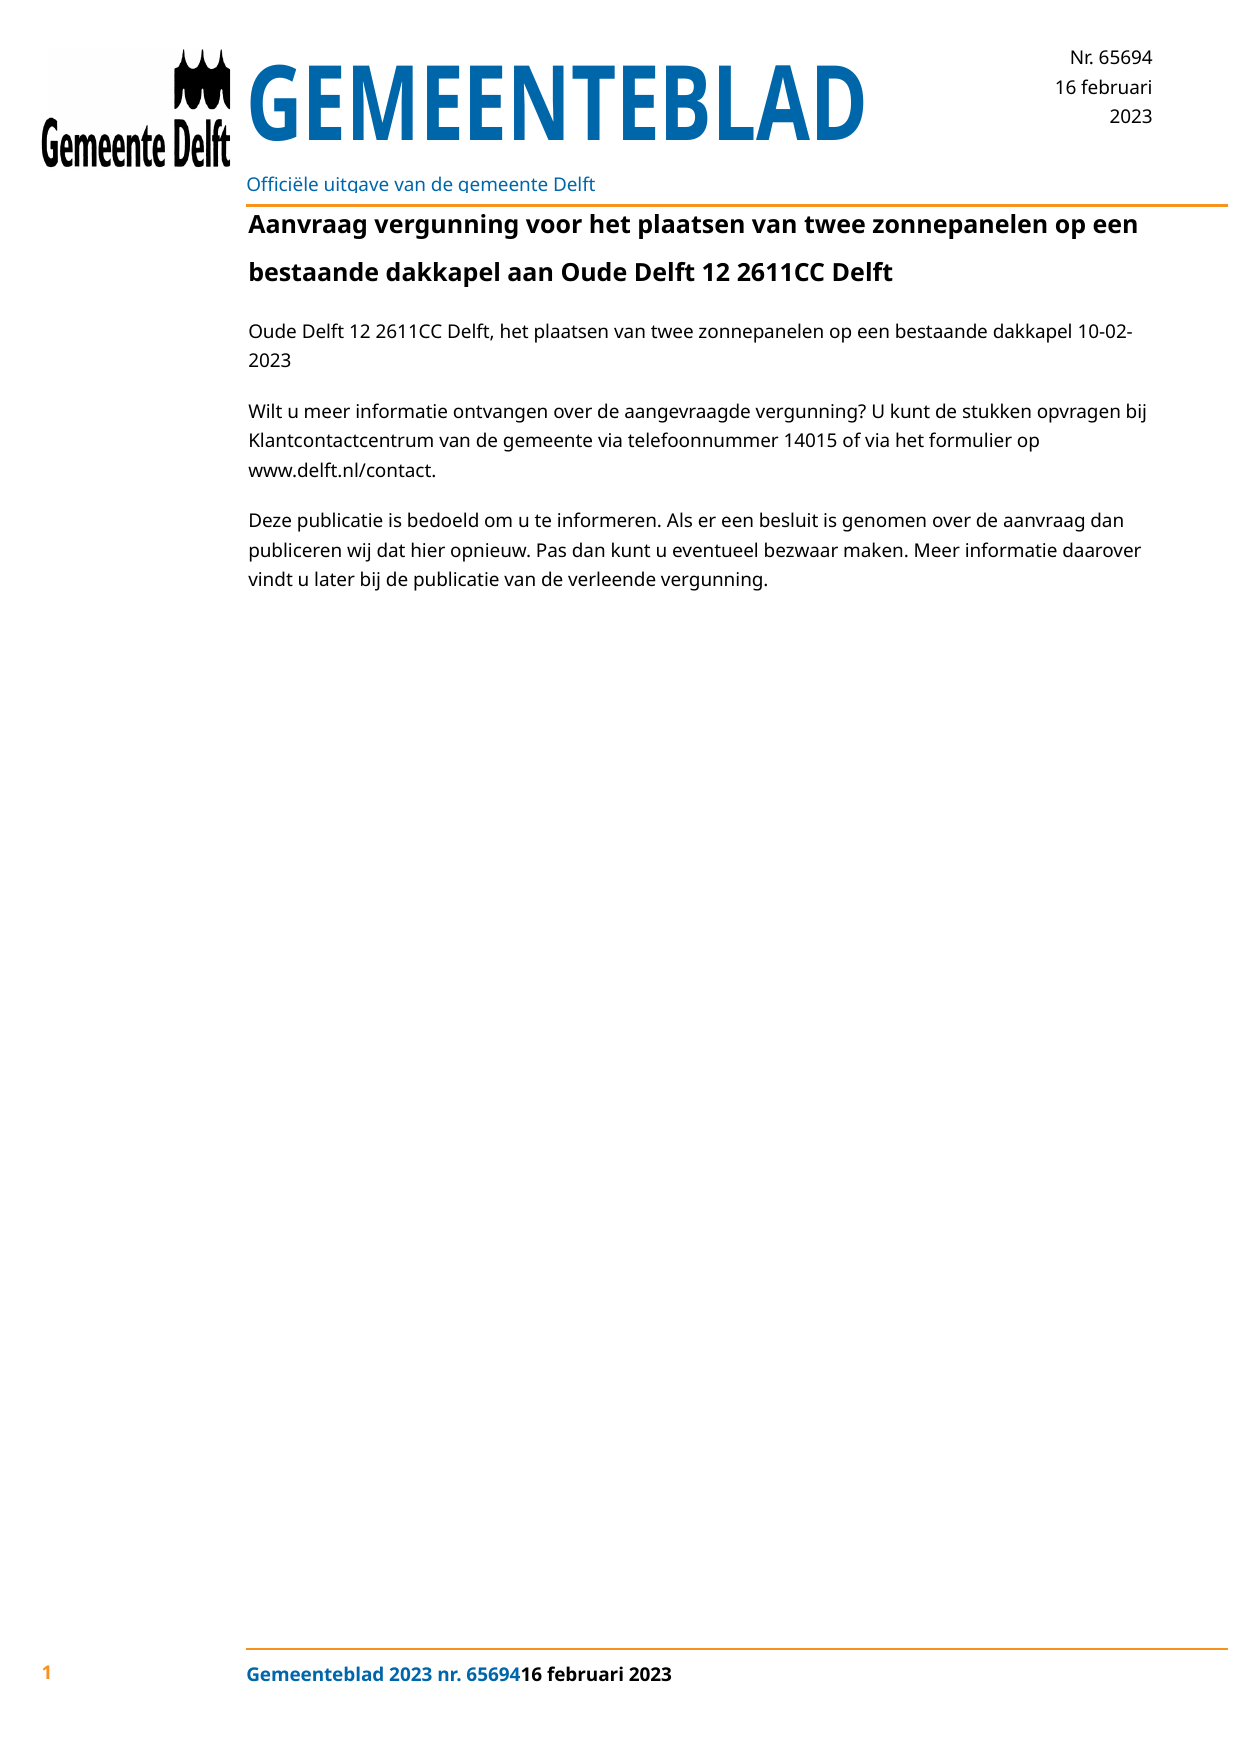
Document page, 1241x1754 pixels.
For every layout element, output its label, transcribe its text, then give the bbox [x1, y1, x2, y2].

text Aanvraag vergunning voor het plaatsen van twee zonnepanelen op een bestaande dakkapel aan Oude Delft 12 2611CC Delft [248, 207, 1152, 288]
text Wilt u meer informatie ontvangen over de aangevraagde vergunning? U kunt de stukken opvragen bij Klantcontactcentrum van de gemeente via telefoonnummer 14015 of via het formulier op www.delft.nl/contact. [248, 398, 1152, 483]
text Deze publicatie is bedoeld om u te informeren. Als er een besluit is genomen over de aanvraag dan publiceren wij dat hier opnieuw. Pas dan kunt u eventueel bezwaar maken. Meer informatie daarover vindt u later bij de publicatie van de verleende vergunning. [248, 507, 1152, 592]
text Oude Delft 12 2611CC Delft, het plaatsen van twee zonnepanelen op een bestaande dakkapel 10-02-2023 [248, 318, 1152, 373]
picture [41, 47, 231, 172]
